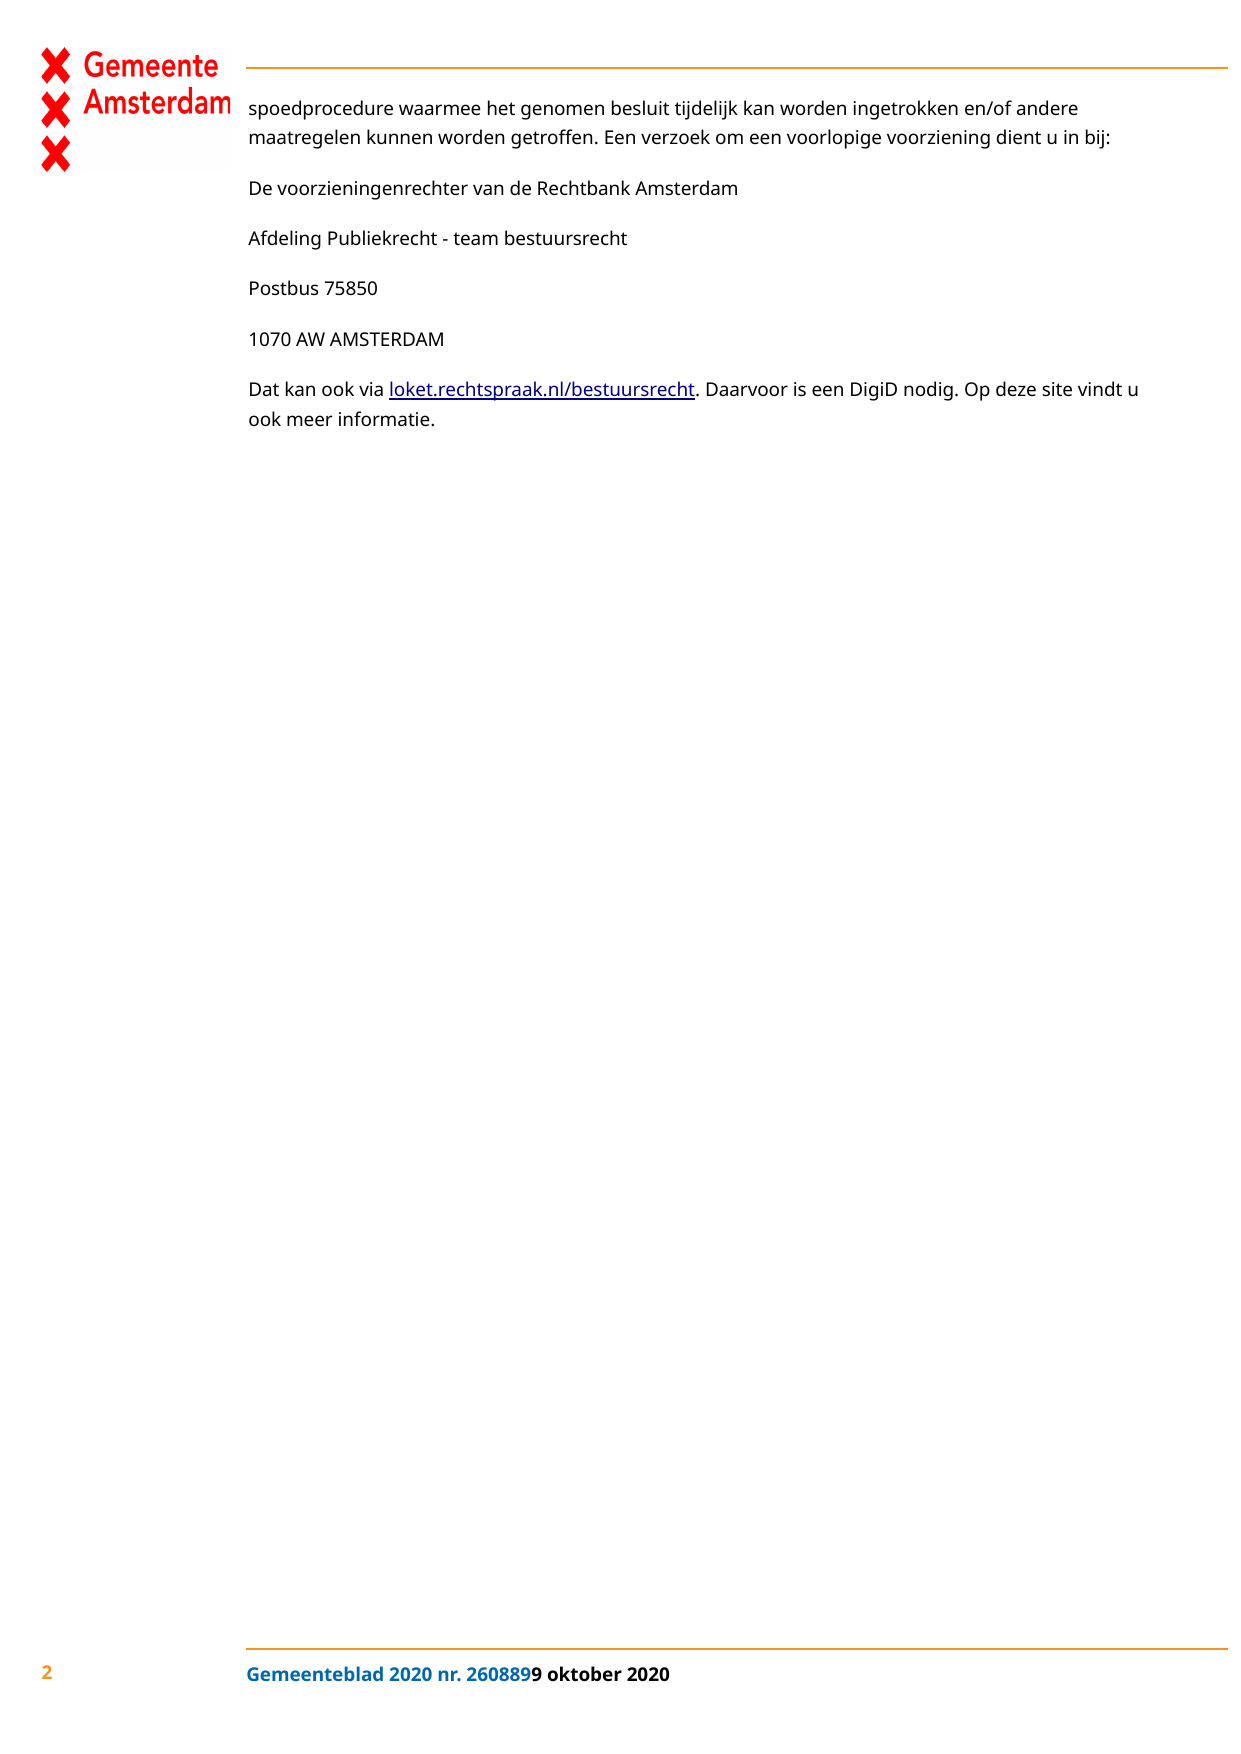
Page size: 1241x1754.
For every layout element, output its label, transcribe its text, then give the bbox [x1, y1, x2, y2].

text Dat kan ook via loket.rechtspraak.nl/bestuursrecht. Daarvoor is een DigiD nodig. Op deze site vindt u ook meer informatie. [248, 376, 1152, 432]
text spoedprocedure waarmee het genomen besluit tijdelijk kan worden ingetrokken en/of andere maatregelen kunnen worden getroffen. Een verzoek om een voorlopige voorziening dient u in bij: [248, 95, 1152, 150]
text 1070 AW AMSTERDAM [248, 326, 1152, 352]
text Afdeling Publiekrecht - team bestuursrecht [248, 225, 1152, 251]
text De voorzieningenrechter van de Rechtbank Amsterdam [248, 175, 1152, 201]
picture [41, 47, 231, 172]
text Postbus 75850 [248, 276, 1152, 301]
